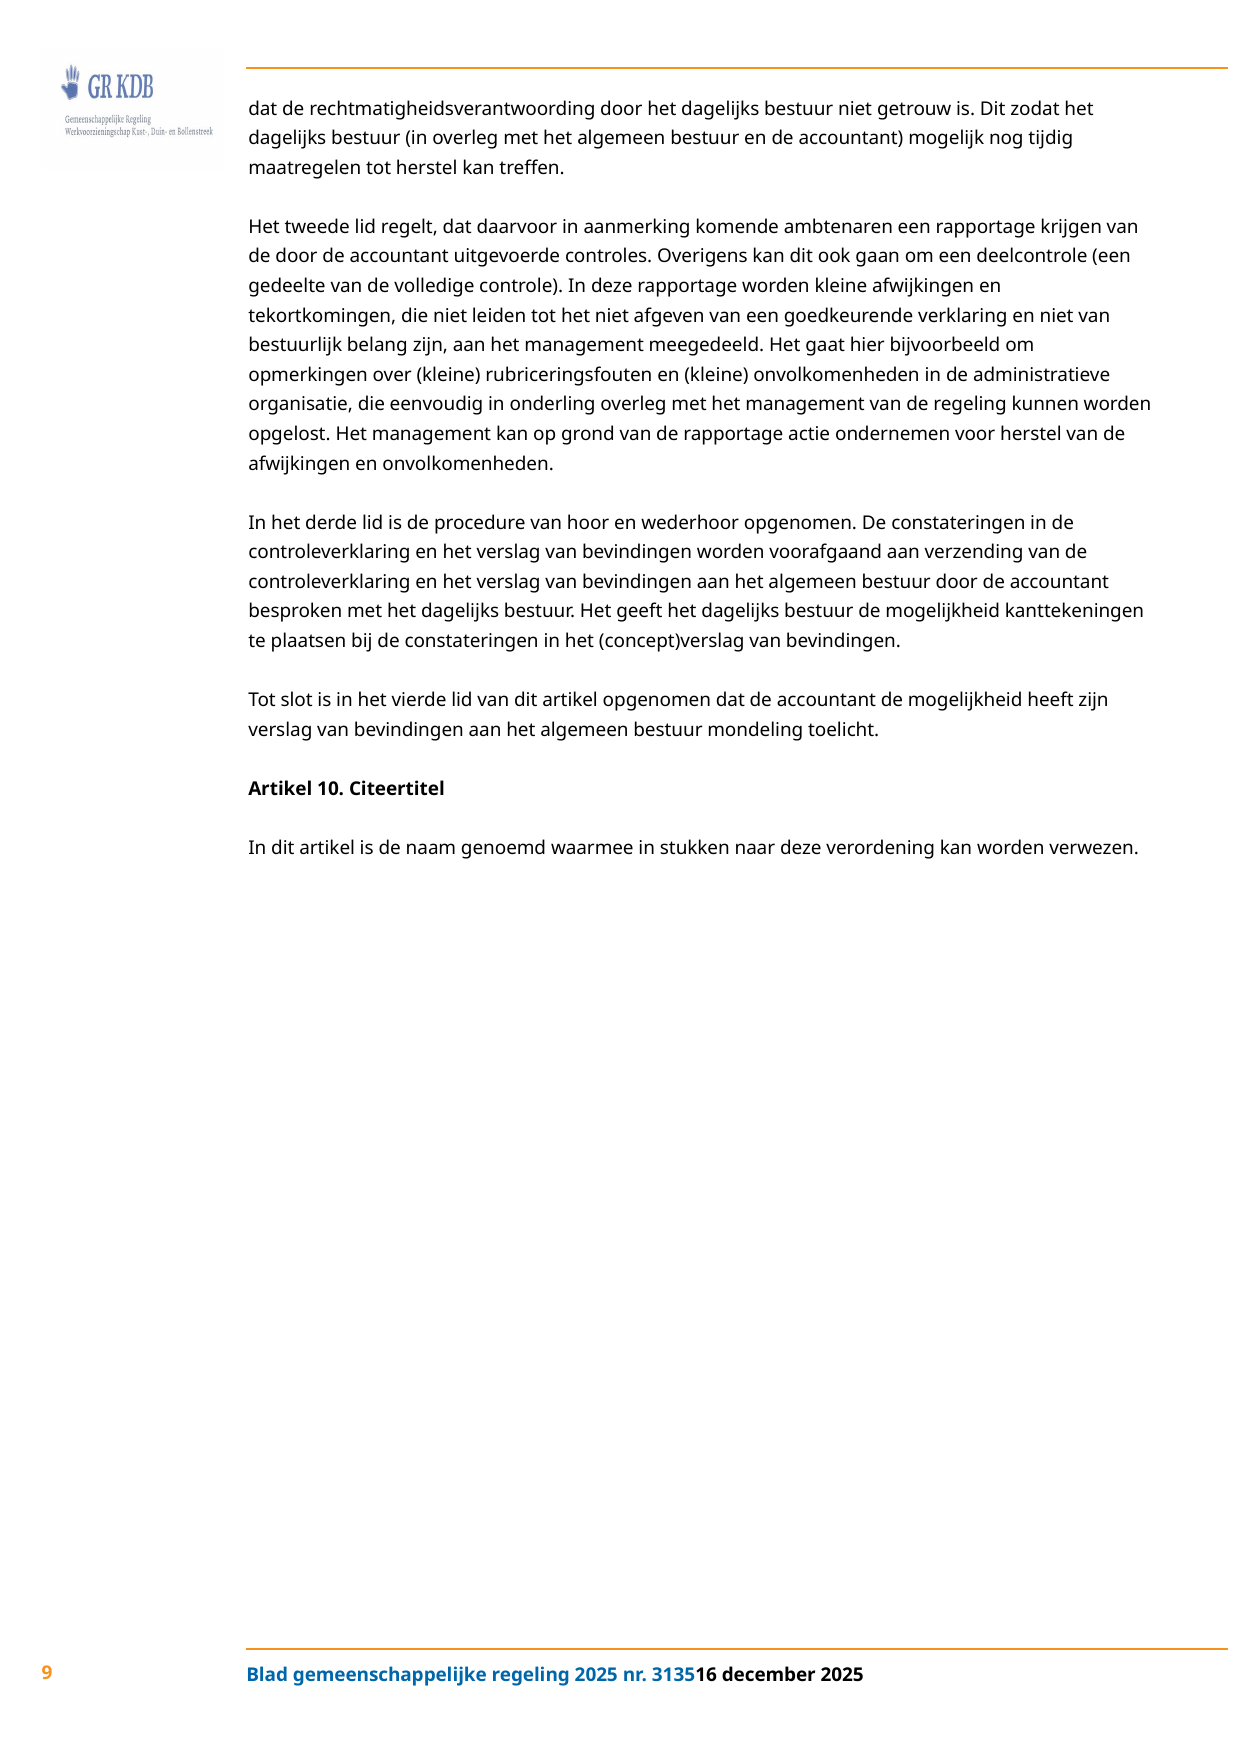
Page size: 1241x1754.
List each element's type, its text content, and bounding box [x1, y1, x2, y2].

text In het derde lid is de procedure van hoor en wederhoor opgenomen. De constateringen in de controleverklaring en het verslag van bevindingen worden voorafgaand aan verzending van de controleverklaring en het verslag van bevindingen aan het algemeen bestuur door de accountant besproken met het dagelijks bestuur. Het geeft het dagelijks bestuur de mogelijkheid kanttekeningen te plaatsen bij de constateringen in het (concept)verslag van bevindingen. [248, 509, 1152, 653]
text In dit artikel is de naam genoemd waarmee in stukken naar deze verordening kan worden verwezen. [248, 834, 1152, 860]
picture [41, 47, 231, 172]
text Tot slot is in het vierde lid van dit artikel opgenomen dat de accountant de mogelijkheid heeft zijn verslag van bevindingen aan het algemeen bestuur mondeling toelicht. [248, 686, 1152, 742]
text dat de rechtmatigheidsverantwoording door het dagelijks bestuur niet getrouw is. Dit zodat het dagelijks bestuur (in overleg met het algemeen bestuur en de accountant) mogelijk nog tijdig maatregelen tot herstel kan treffen. [248, 95, 1152, 180]
text Artikel 10. Citeertitel [248, 775, 1152, 801]
text Het tweede lid regelt, dat daarvoor in aanmerking komende ambtenaren een rapportage krijgen van de door de accountant uitgevoerde controles. Overigens kan dit ook gaan om een deelcontrole (een gedeelte van de volledige controle). In deze rapportage worden kleine afwijkingen en tekortkomingen, die niet leiden tot het niet afgeven van een goedkeurende verklaring en niet van bestuurlijk belang zijn, aan het management meegedeeld. Het gaat hier bijvoorbeeld om opmerkingen over (kleine) rubriceringsfouten en (kleine) onvolkomenheden in de administratieve organisatie, die eenvoudig in onderling overleg met het management van de regeling kunnen worden opgelost. Het management kan op grond van de rapportage actie ondernemen voor herstel van de afwijkingen en onvolkomenheden. [248, 213, 1152, 476]
